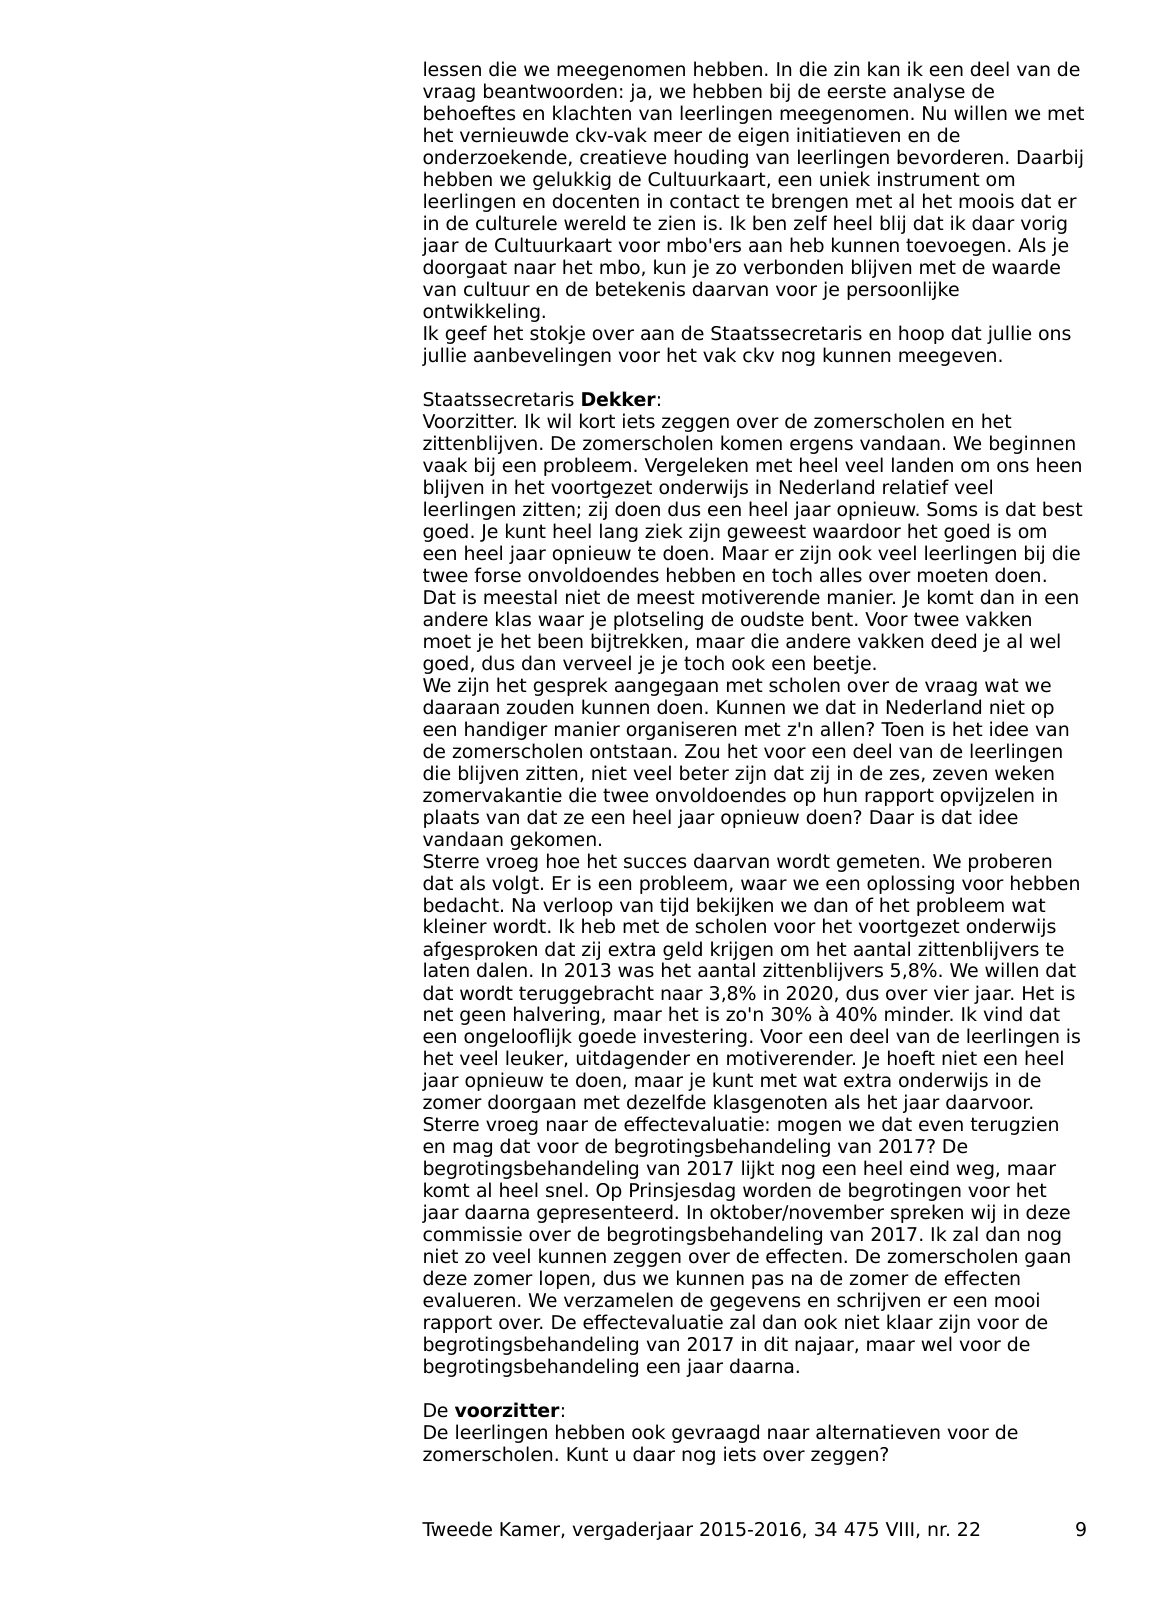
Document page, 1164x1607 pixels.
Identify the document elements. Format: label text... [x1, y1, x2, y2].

text De leerlingen hebben ook gevraagd naar alternatieven voor de zomerscholen. Kunt u daar nog iets over zeggen? [422, 1422, 1087, 1466]
text Ik geef het stokje over aan de Staatssecretaris en hoop dat jullie ons jullie aanbevelingen voor het vak ckv nog kunnen meegeven. [422, 323, 1087, 367]
text De voorzitter: [422, 1400, 1087, 1422]
text lessen die we meegenomen hebben. In die zin kan ik een deel van de vraag beantwoorden: ja, we hebben bij de eerste analyse de behoeftes en klachten van leerlingen meegenomen. Nu willen we met het vernieuwde ckv-vak meer de eigen initiatieven en de onderzoekende, creatieve houding van leerlingen bevorderen. Daarbij hebben we gelukkig de Cultuurkaart, een uniek instrument om leerlingen en docenten in contact te brengen met al het moois dat er in de culturele wereld te zien is. Ik ben zelf heel blij dat ik daar vorig jaar de Cultuurkaart voor mbo'ers aan heb kunnen toevoegen. Als je doorgaat naar het mbo, kun je zo verbonden blijven met de waarde van cultuur en de betekenis daarvan voor je persoonlijke ontwikkeling. [422, 59, 1087, 323]
text Staatssecretaris Dekker: [422, 389, 1087, 411]
text Sterre vroeg naar de effectevaluatie: mogen we dat even terugzien en mag dat voor de begrotingsbehandeling van 2017? De begrotingsbehandeling van 2017 lijkt nog een heel eind weg, maar komt al heel snel. Op Prinsjesdag worden de begrotingen voor het jaar daarna gepresenteerd. In oktober/november spreken wij in deze commissie over de begrotingsbehandeling van 2017. Ik zal dan nog niet zo veel kunnen zeggen over de effecten. De zomerscholen gaan deze zomer lopen, dus we kunnen pas na de zomer de effecten evalueren. We verzamelen de gegevens en schrijven er een mooi rapport over. De effectevaluatie zal dan ook niet klaar zijn voor de begrotingsbehandeling van 2017 in dit najaar, maar wel voor de begrotingsbehandeling een jaar daarna. [422, 1114, 1087, 1378]
text We zijn het gesprek aangegaan met scholen over de vraag wat we daaraan zouden kunnen doen. Kunnen we dat in Nederland niet op een handiger manier organiseren met z'n allen? Toen is het idee van de zomerscholen ontstaan. Zou het voor een deel van de leerlingen die blijven zitten, niet veel beter zijn dat zij in de zes, zeven weken zomervakantie die twee onvoldoendes op hun rapport opvijzelen in plaats van dat ze een heel jaar opnieuw doen? Daar is dat idee vandaan gekomen. [422, 675, 1087, 851]
text Sterre vroeg hoe het succes daarvan wordt gemeten. We proberen dat als volgt. Er is een probleem, waar we een oplossing voor hebben bedacht. Na verloop van tijd bekijken we dan of het probleem wat kleiner wordt. Ik heb met de scholen voor het voortgezet onderwijs afgesproken dat zij extra geld krijgen om het aantal zittenblijvers te laten dalen. In 2013 was het aantal zittenblijvers 5,8%. We willen dat dat wordt teruggebracht naar 3,8% in 2020, dus over vier jaar. Het is net geen halvering, maar het is zo'n 30% à 40% minder. Ik vind dat een ongelooflijk goede investering. Voor een deel van de leerlingen is het veel leuker, uitdagender en motiverender. Je hoeft niet een heel jaar opnieuw te doen, maar je kunt met wat extra onderwijs in de zomer doorgaan met dezelfde klasgenoten als het jaar daarvoor. [422, 851, 1087, 1114]
text Voorzitter. Ik wil kort iets zeggen over de zomerscholen en het zittenblijven. De zomerscholen komen ergens vandaan. We beginnen vaak bij een probleem. Vergeleken met heel veel landen om ons heen blijven in het voortgezet onderwijs in Nederland relatief veel leerlingen zitten; zij doen dus een heel jaar opnieuw. Soms is dat best goed. Je kunt heel lang ziek zijn geweest waardoor het goed is om een heel jaar opnieuw te doen. Maar er zijn ook veel leerlingen bij die twee forse onvoldoendes hebben en toch alles over moeten doen. Dat is meestal niet de meest motiverende manier. Je komt dan in een andere klas waar je plotseling de oudste bent. Voor twee vakken moet je het been bijtrekken, maar die andere vakken deed je al wel goed, dus dan verveel je je toch ook een beetje. [422, 411, 1087, 675]
